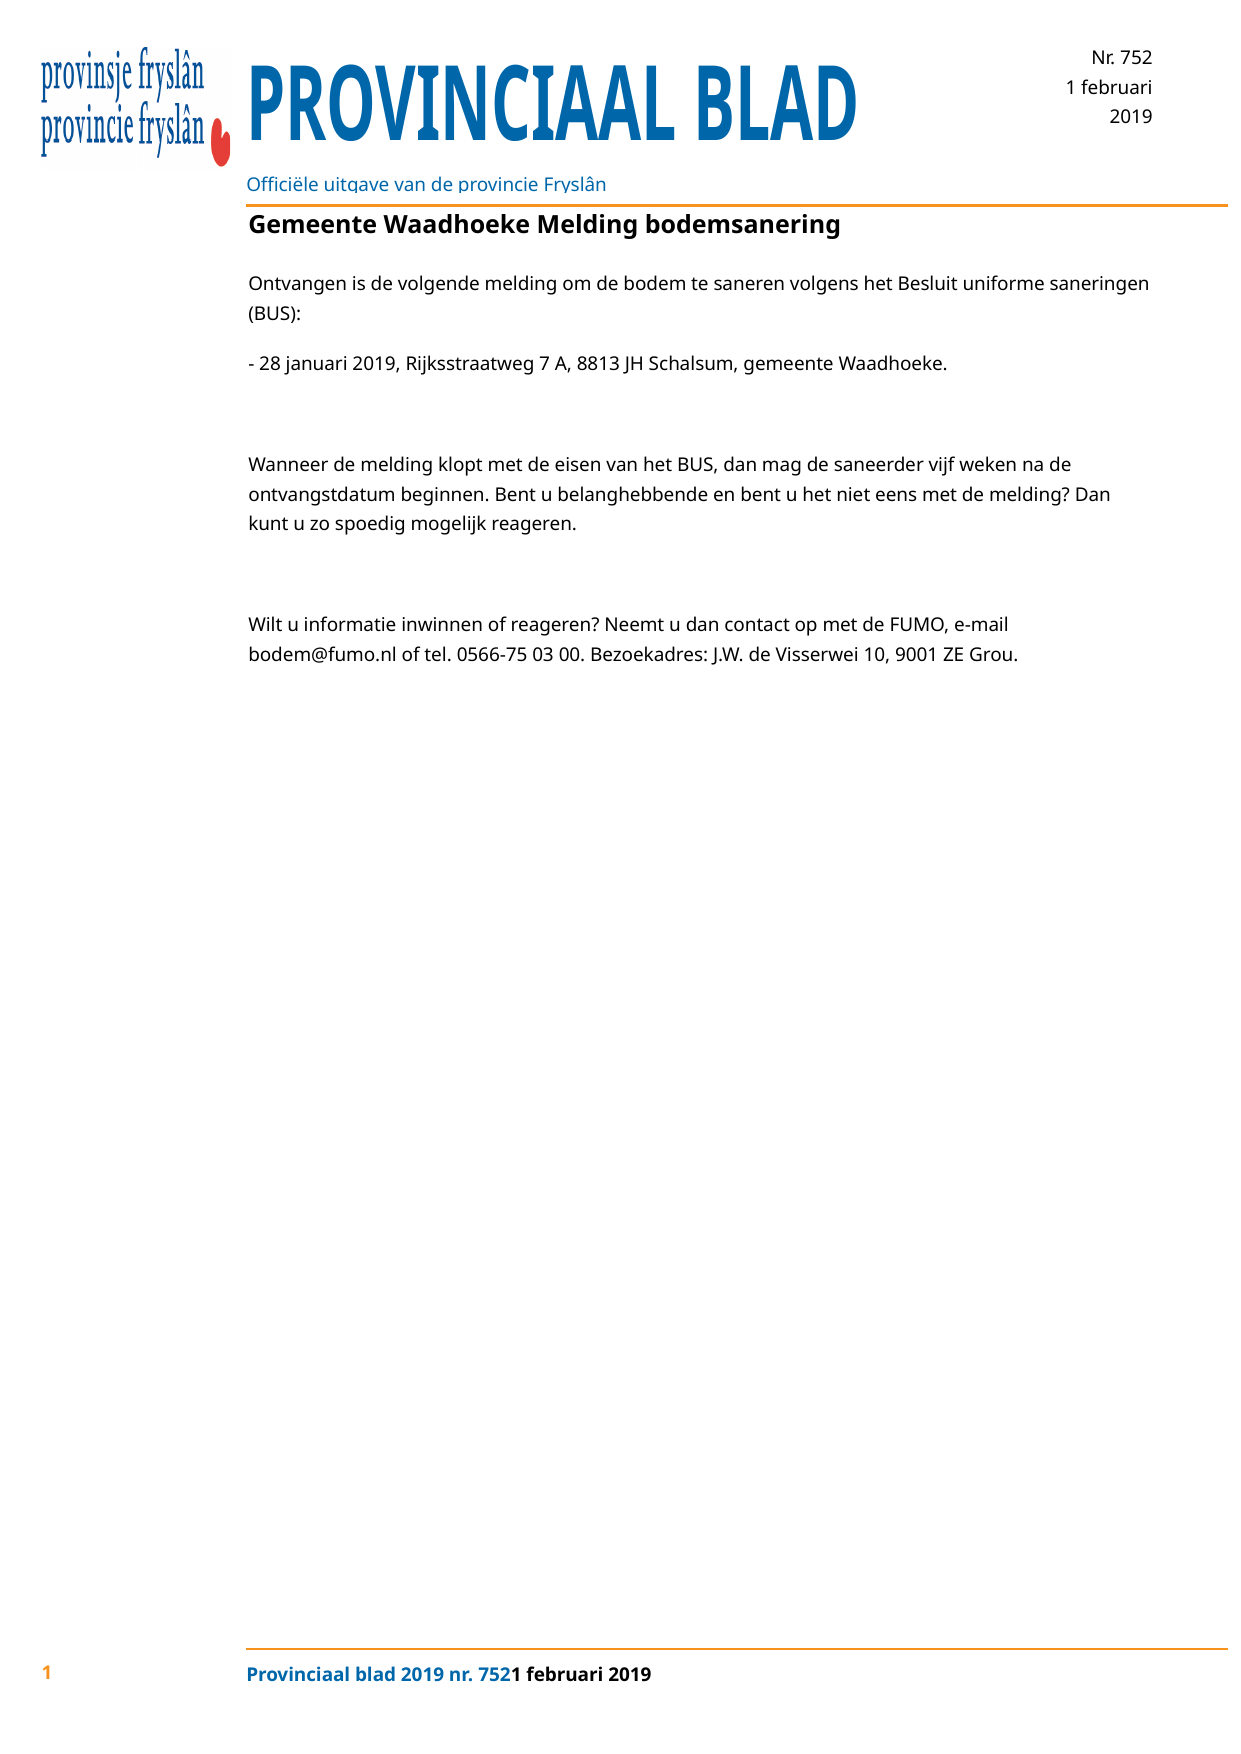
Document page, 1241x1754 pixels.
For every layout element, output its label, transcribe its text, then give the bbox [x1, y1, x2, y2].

text - 28 januari 2019, Rijksstraatweg 7 A, 8813 JH Schalsum, gemeente Waadhoeke. [248, 350, 1152, 376]
picture [41, 47, 231, 172]
text Ontvangen is de volgende melding om de bodem te saneren volgens het Besluit uniforme saneringen (BUS): [248, 270, 1152, 326]
text Wilt u informatie inwinnen of reageren? Neemt u dan contact op met de FUMO, e-mail bodem@fumo.nl of tel. 0566-75 03 00. Bezoekadres: J.W. de Visserwei 10, 9001 ZE Grou. [248, 611, 1152, 666]
text Gemeente Waadhoeke Melding bodemsanering [248, 207, 1152, 241]
text Wanneer de melding klopt met de eisen van het BUS, dan mag de saneerder vijf weken na de ontvangstdatum beginnen. Bent u belanghebbende en bent u het niet eens met de melding? Dan kunt u zo spoedig mogelijk reageren. [248, 451, 1152, 536]
